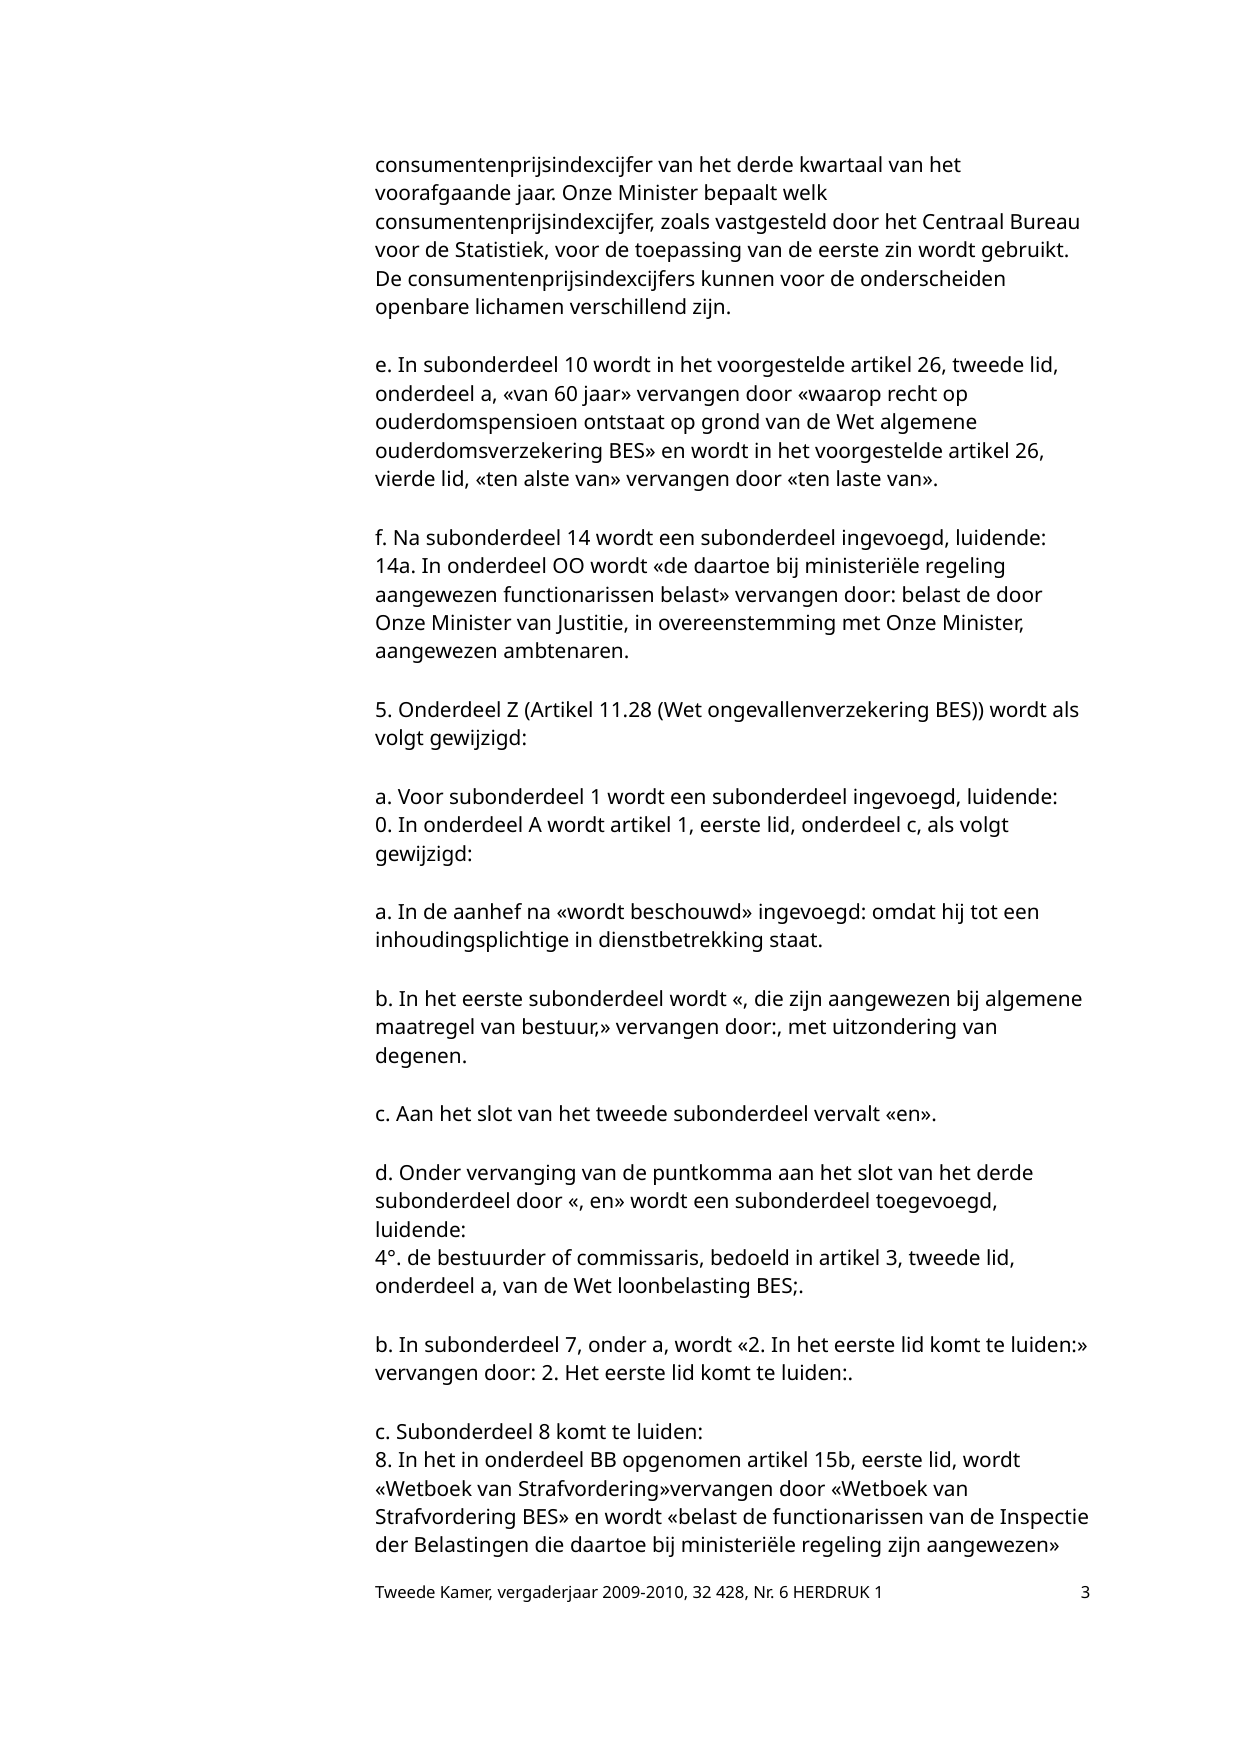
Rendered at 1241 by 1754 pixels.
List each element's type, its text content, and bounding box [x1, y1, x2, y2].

text f. Na subonderdeel 14 wordt een subonderdeel ingevoegd, luidende: [375, 523, 1090, 551]
text c. Subonderdeel 8 komt te luiden: [375, 1417, 1090, 1445]
text a. Voor subonderdeel 1 wordt een subonderdeel ingevoegd, luidende: [375, 782, 1090, 810]
text 4°. de bestuurder of commissaris, bedoeld in artikel 3, tweede lid, onderdeel a, van de Wet loonbelasting BES;. [375, 1243, 1090, 1300]
text consumentenprijsindexcijfer van het derde kwartaal van het voorafgaande jaar. Onze Minister bepaalt welk consumentenprijsindexcijfer, zoals vastgesteld door het Centraal Bureau voor de Statistiek, voor de toepassing van de eerste zin wordt gebruikt. De consumentenprijsindexcijfers kunnen voor de onderscheiden openbare lichamen verschillend zijn. [375, 150, 1090, 321]
text 0. In onderdeel A wordt artikel 1, eerste lid, onderdeel c, als volgt gewijzigd: [375, 810, 1090, 867]
text e. In subonderdeel 10 wordt in het voorgestelde artikel 26, tweede lid, onderdeel a, «van 60 jaar» vervangen door «waarop recht op ouderdomspensioen ontstaat op grond van de Wet algemene ouderdomsverzekering BES» en wordt in het voorgestelde artikel 26, vierde lid, «ten alste van» vervangen door «ten laste van». [375, 351, 1090, 493]
text b. In het eerste subonderdeel wordt «, die zijn aangewezen bij algemene maatregel van bestuur,» vervangen door:, met uitzondering van degenen. [375, 984, 1090, 1069]
text 5. Onderdeel Z (Artikel 11.28 (Wet ongevallenverzekering BES)) wordt als volgt gewijzigd: [375, 695, 1090, 752]
text a. In de aanhef na «wordt beschouwd» ingevoegd: omdat hij tot een inhoudingsplichtige in dienstbetrekking staat. [375, 897, 1090, 954]
text b. In subonderdeel 7, onder a, wordt «2. In het eerste lid komt te luiden:» vervangen door: 2. Het eerste lid komt te luiden:. [375, 1330, 1090, 1387]
text c. Aan het slot van het tweede subonderdeel vervalt «en». [375, 1099, 1090, 1128]
text 8. In het in onderdeel BB opgenomen artikel 15b, eerste lid, wordt «Wetboek van Strafvordering»vervangen door «Wetboek van Strafvordering BES» en wordt «belast de functionarissen van de Inspectie der Belastingen die daartoe bij ministeriële regeling zijn aangewezen» [375, 1445, 1090, 1559]
text d. Onder vervanging van de puntkomma aan het slot van het derde subonderdeel door «, en» wordt een subonderdeel toegevoegd, luidende: [375, 1158, 1090, 1243]
text 14a. In onderdeel OO wordt «de daartoe bij ministeriële regeling aangewezen functionarissen belast» vervangen door: belast de door Onze Minister van Justitie, in overeenstemming met Onze Minister, aangewezen ambtenaren. [375, 551, 1090, 665]
